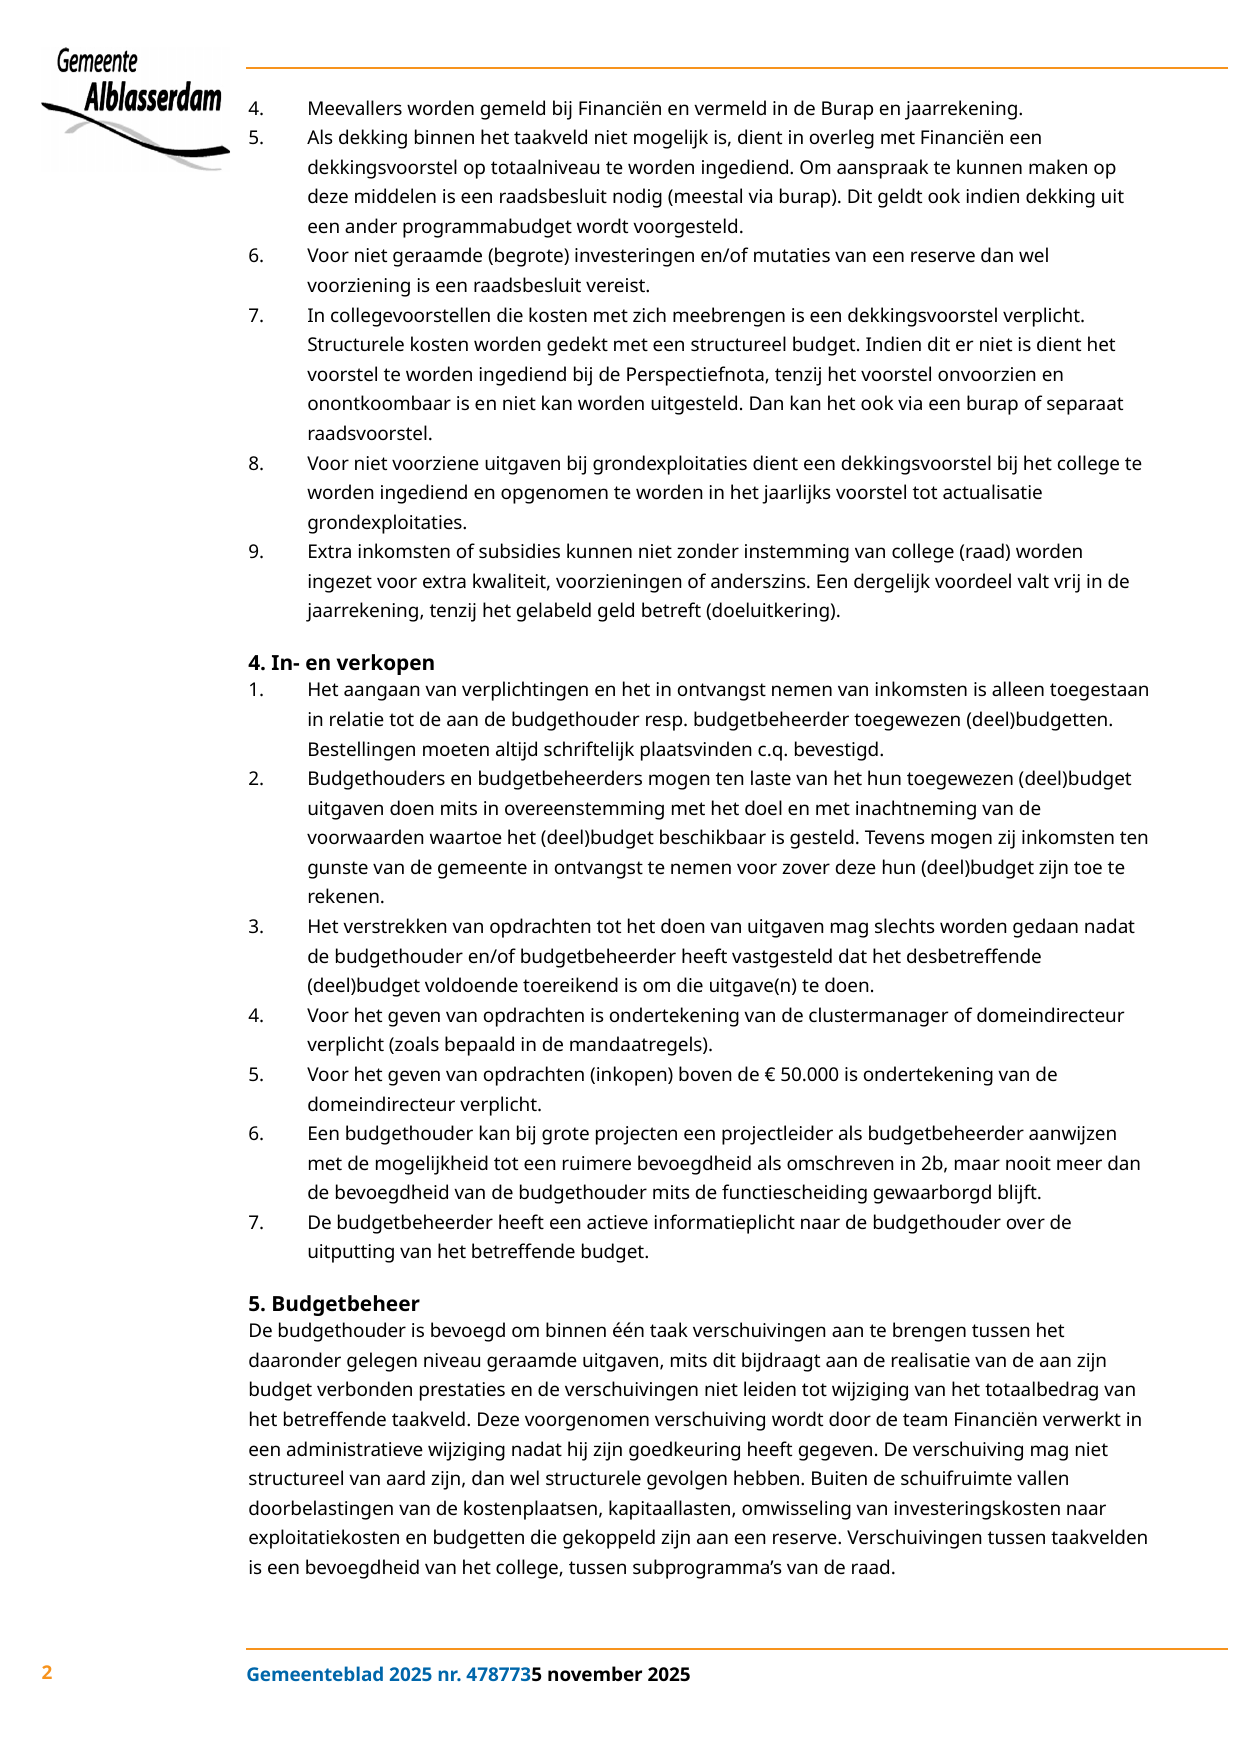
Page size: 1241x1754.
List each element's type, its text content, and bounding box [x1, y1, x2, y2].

list Voor niet geraamde (begrote) investeringen en/of mutaties van een reserve dan wel voorziening is een raadsbesluit vereist. [248, 243, 1152, 298]
text 5. Budgetbeheer [248, 1289, 1152, 1317]
text De budgethouder is bevoegd om binnen één taak verschuivingen aan te brengen tussen het daaronder gelegen niveau geraamde uitgaven, mits dit bijdraagt aan de realisatie van de aan zijn budget verbonden prestaties en de verschuivingen niet leiden tot wijziging van het totaalbedrag van het betreffende taakveld. Deze voorgenomen verschuiving wordt door de team Financiën verwerkt in een administratieve wijziging nadat hij zijn goedkeuring heeft gegeven. De verschuiving mag niet structureel van aard zijn, dan wel structurele gevolgen hebben. Buiten de schuifruimte vallen doorbelastingen van de kostenplaatsen, kapitaallasten, omwisseling van investeringskosten naar exploitatiekosten en budgetten die gekoppeld zijn aan een reserve. Verschuivingen tussen taakvelden is een bevoegdheid van het college, tussen subprogramma’s van de raad. [248, 1317, 1152, 1580]
list De budgetbeheerder heeft een actieve informatieplicht naar de budgethouder over de uitputting van het betreffende budget. [248, 1209, 1152, 1264]
list Het verstrekken van opdrachten tot het doen van uitgaven mag slechts worden gedaan nadat de budgethouder en/of budgetbeheerder heeft vastgesteld dat het desbetreffende (deel)budget voldoende toereikend is om die uitgave(n) te doen. [248, 913, 1152, 998]
list Voor niet voorziene uitgaven bij grondexploitaties dient een dekkingsvoorstel bij het college te worden ingediend en opgenomen te worden in het jaarlijks voorstel tot actualisatie grondexploitaties. [248, 450, 1152, 535]
list Voor het geven van opdrachten is ondertekening van de clustermanager of domeindirecteur verplicht (zoals bepaald in de mandaatregels). [248, 1002, 1152, 1057]
list Het aangaan van verplichtingen en het in ontvangst nemen van inkomsten is alleen toegestaan in relatie tot de aan de budgethouder resp. budgetbeheerder toegewezen (deel)budgetten. Bestellingen moeten altijd schriftelijk plaatsvinden c.q. bevestigd. [248, 677, 1152, 761]
list Budgethouders en budgetbeheerders mogen ten laste van het hun toegewezen (deel)budget uitgaven doen mits in overeenstemming met het doel en met inachtneming van de voorwaarden waartoe het (deel)budget beschikbaar is gesteld. Tevens mogen zij inkomsten ten gunste van de gemeente in ontvangst te nemen voor zover deze hun (deel)budget zijn toe te rekenen. [248, 765, 1152, 909]
list Als dekking binnen het taakveld niet mogelijk is, dient in overleg met Financiën een dekkingsvoorstel op totaalniveau te worden ingediend. Om aanspraak te kunnen maken op deze middelen is een raadsbesluit nodig (meestal via burap). Dit geldt ook indien dekking uit een ander programmabudget wordt voorgesteld. [248, 124, 1152, 239]
list Een budgethouder kan bij grote projecten een projectleider als budgetbeheerder aanwijzen met de mogelijkheid tot een ruimere bevoegdheid als omschreven in 2b, maar nooit meer dan de bevoegdheid van de budgethouder mits de functiescheiding gewaarborgd blijft. [248, 1120, 1152, 1205]
list Extra inkomsten of subsidies kunnen niet zonder instemming van college (raad) worden ingezet voor extra kwaliteit, voorzieningen of anderszins. Een dergelijk voordeel valt vrij in de jaarrekening, tenzij het gelabeld geld betreft (doeluitkering). [248, 538, 1152, 623]
text 4. In- en verkopen [248, 648, 1152, 677]
list Voor het geven van opdrachten (inkopen) boven de € 50.000 is ondertekening van de domeindirecteur verplicht. [248, 1061, 1152, 1116]
list Meevallers worden gemeld bij Financiën en vermeld in de Burap en jaarrekening. [248, 95, 1152, 121]
list In collegevoorstellen die kosten met zich meebrengen is een dekkingsvoorstel verplicht. Structurele kosten worden gedekt met een structureel budget. Indien dit er niet is dient het voorstel te worden ingediend bij de Perspectiefnota, tenzij het voorstel onvoorzien en onontkoombaar is en niet kan worden uitgesteld. Dan kan het ook via een burap of separaat raadsvoorstel. [248, 302, 1152, 446]
picture [41, 47, 231, 172]
